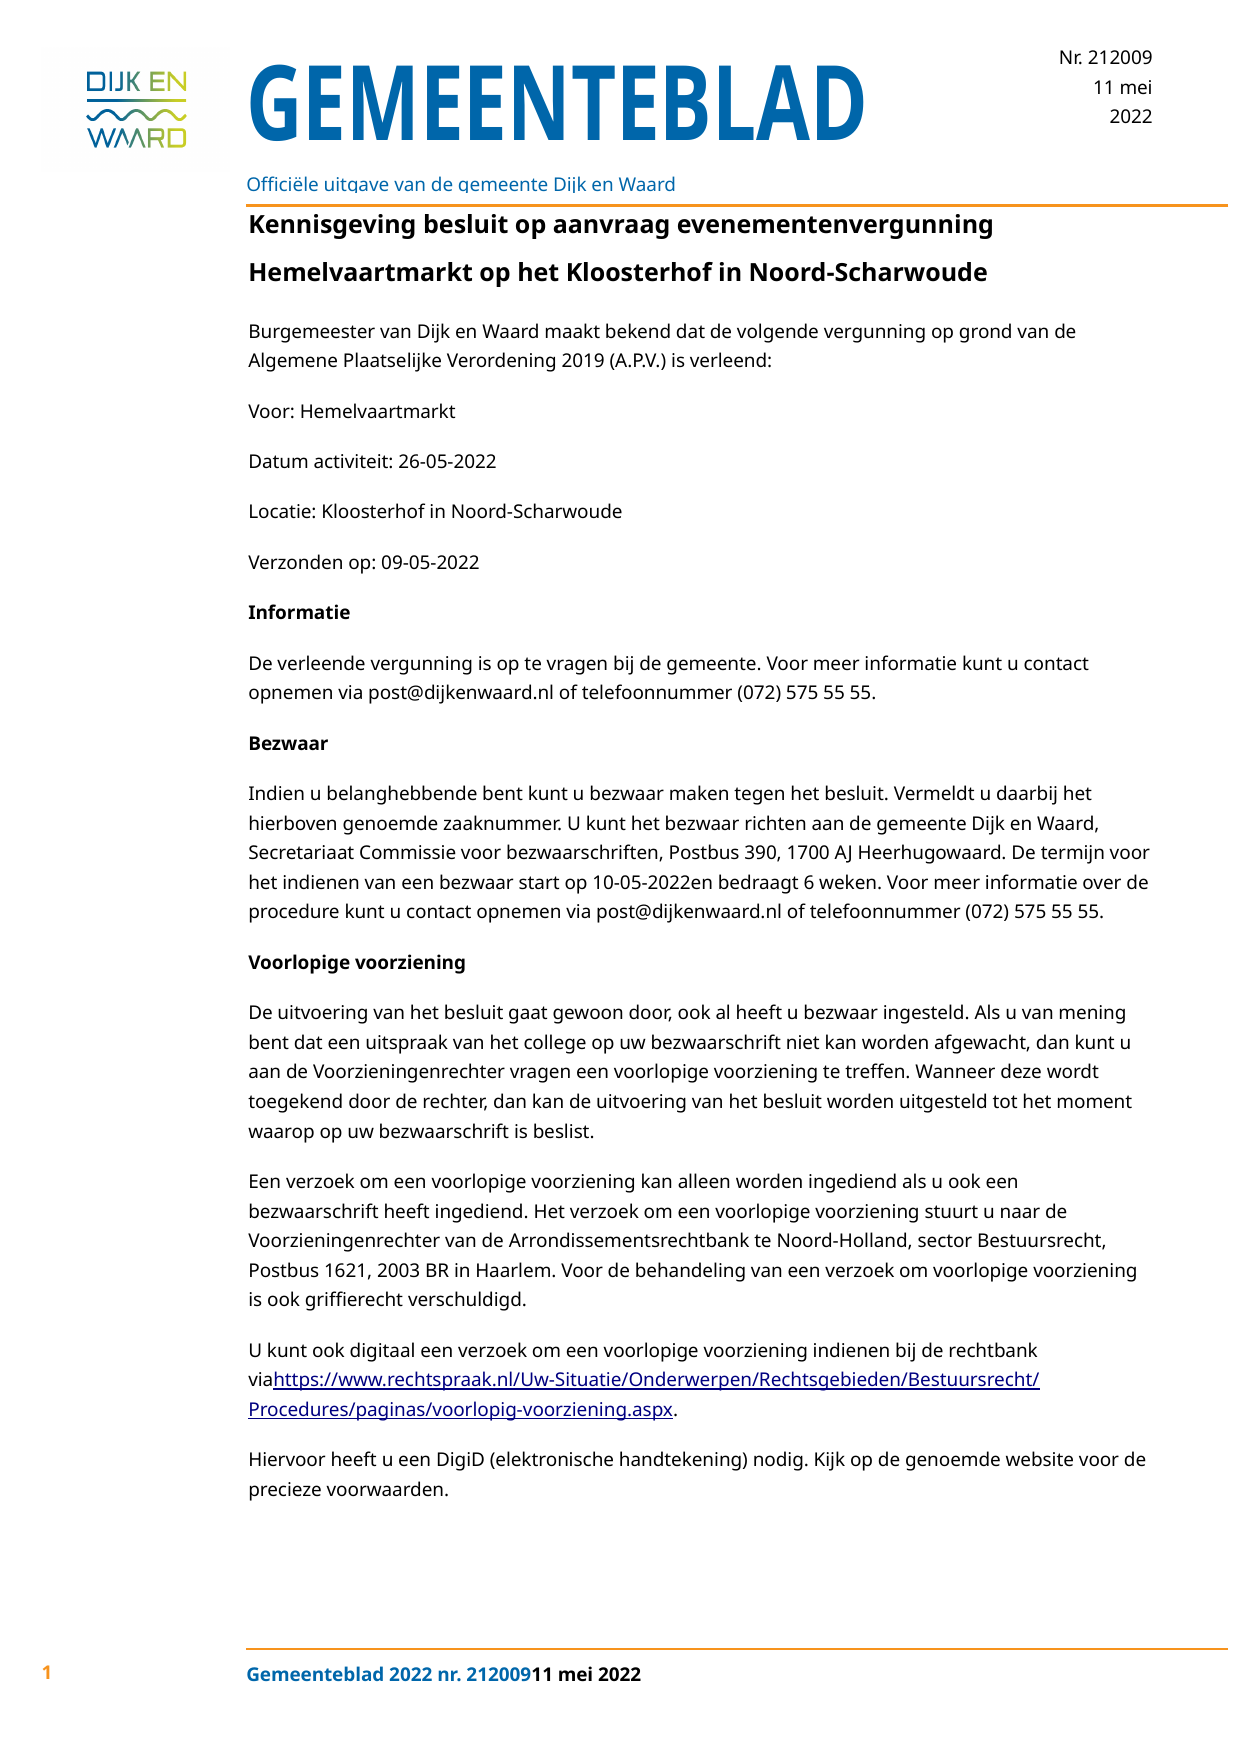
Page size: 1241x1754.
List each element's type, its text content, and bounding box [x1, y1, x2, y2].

text Voorlopige voorziening [248, 949, 1152, 975]
text U kunt ook digitaal een verzoek om een voorlopige voorziening indienen bij de rechtbank viahttps://www.rechtspraak.nl/Uw-Situatie/Onderwerpen/Rechtsgebieden/Bestuursrecht/Procedures/paginas/voorlopig-voorziening.aspx. [248, 1337, 1152, 1422]
text Verzonden op: 09-05-2022 [248, 549, 1152, 575]
text Informatie [248, 599, 1152, 625]
text Indien u belanghebbende bent kunt u bezwaar maken tegen het besluit. Vermeldt u daarbij het hierboven genoemde zaaknummer. U kunt het bezwaar richten aan de gemeente Dijk en Waard, Secretariaat Commissie voor bezwaarschriften, Postbus 390, 1700 AJ Heerhugowaard. De termijn voor het indienen van een bezwaar start op 10-05-2022en bedraagt 6 weken. Voor meer informatie over de procedure kunt u contact opnemen via post@dijkenwaard.nl of telefoonnummer (072) 575 55 55. [248, 780, 1152, 924]
text Hiervoor heeft u een DigiD (elektronische handtekening) nodig. Kijk op de genoemde website voor de precieze voorwaarden. [248, 1447, 1152, 1502]
text Burgemeester van Dijk en Waard maakt bekend dat de volgende vergunning op grond van de Algemene Plaatselijke Verordening 2019 (A.P.V.) is verleend: [248, 318, 1152, 373]
text De uitvoering van het besluit gaat gewoon door, ook al heeft u bezwaar ingesteld. Als u van mening bent dat een uitspraak van het college op uw bezwaarschrift niet kan worden afgewacht, dan kunt u aan de Voorzieningenrechter vragen een voorlopige voorziening te treffen. Wanneer deze wordt toegekend door de rechter, dan kan de uitvoering van het besluit worden uitgesteld tot het moment waarop op uw bezwaarschrift is beslist. [248, 999, 1152, 1144]
text Kennisgeving besluit op aanvraag evenementenvergunning Hemelvaartmarkt op het Kloosterhof in Noord-Scharwoude [248, 207, 1152, 288]
text Een verzoek om een voorlopige voorziening kan alleen worden ingediend als u ook een bezwaarschrift heeft ingediend. Het verzoek om een voorlopige voorziening stuurt u naar de Voorzieningenrechter van de Arrondissementsrechtbank te Noord-Holland, sector Bestuursrecht, Postbus 1621, 2003 BR in Haarlem. Voor de behandeling van een verzoek om voorlopige voorziening is ook griffierecht verschuldigd. [248, 1168, 1152, 1312]
picture [41, 47, 231, 172]
text Datum activiteit: 26-05-2022 [248, 448, 1152, 474]
text Bezwaar [248, 730, 1152, 756]
text Locatie: Kloosterhof in Noord-Scharwoude [248, 499, 1152, 524]
text Voor: Hemelvaartmarkt [248, 398, 1152, 424]
text De verleende vergunning is op te vragen bij de gemeente. Voor meer informatie kunt u contact opnemen via post@dijkenwaard.nl of telefoonnummer (072) 575 55 55. [248, 650, 1152, 705]
